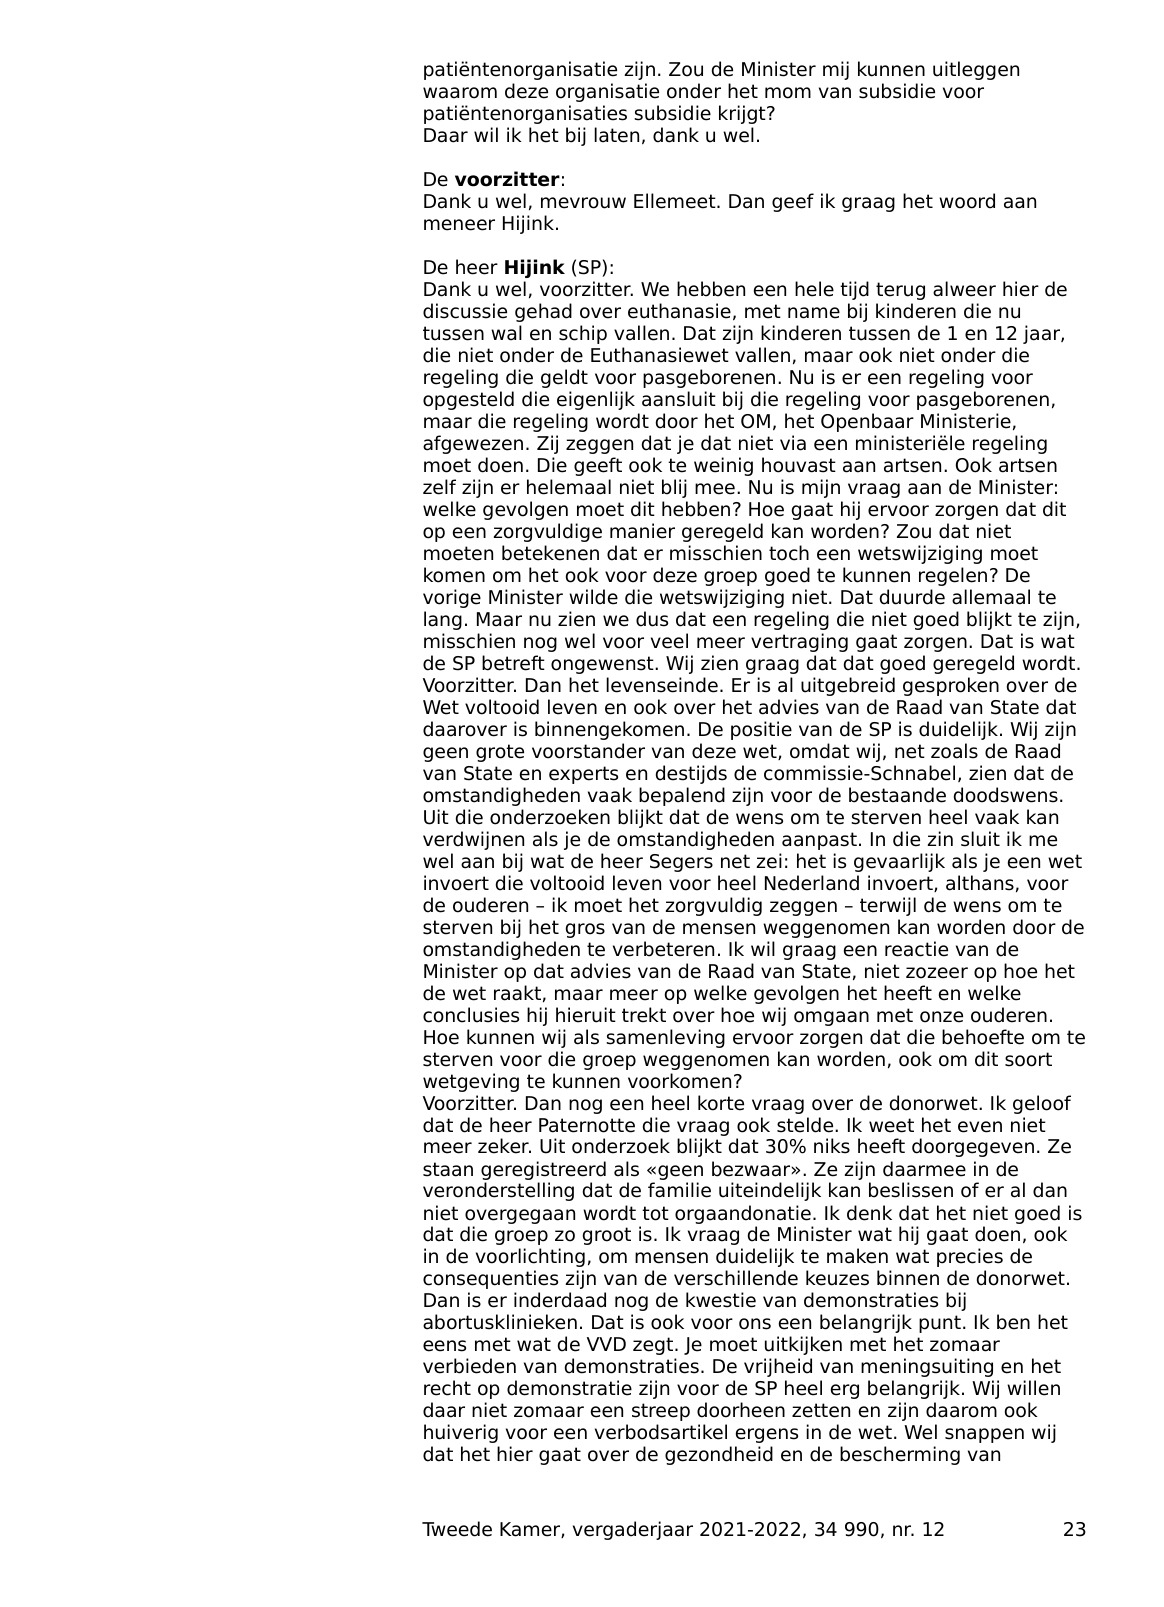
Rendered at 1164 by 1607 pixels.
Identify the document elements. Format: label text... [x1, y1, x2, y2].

text Dank u wel, voorzitter. We hebben een hele tijd terug alweer hier de discussie gehad over euthanasie, met name bij kinderen die nu tussen wal en schip vallen. Dat zijn kinderen tussen de 1 en 12 jaar, die niet onder de Euthanasiewet vallen, maar ook niet onder die regeling die geldt voor pasgeborenen. Nu is er een regeling voor opgesteld die eigenlijk aansluit bij die regeling voor pasgeborenen, maar die regeling wordt door het OM, het Openbaar Ministerie, afgewezen. Zij zeggen dat je dat niet via een ministeriële regeling moet doen. Die geeft ook te weinig houvast aan artsen. Ook artsen zelf zijn er helemaal niet blij mee. Nu is mijn vraag aan de Minister: welke gevolgen moet dit hebben? Hoe gaat hij ervoor zorgen dat dit op een zorgvuldige manier geregeld kan worden? Zou dat niet moeten betekenen dat er misschien toch een wetswijziging moet komen om het ook voor deze groep goed te kunnen regelen? De vorige Minister wilde die wetswijziging niet. Dat duurde allemaal te lang. Maar nu zien we dus dat een regeling die niet goed blijkt te zijn, misschien nog wel voor veel meer vertraging gaat zorgen. Dat is wat de SP betreft ongewenst. Wij zien graag dat dat goed geregeld wordt. [422, 279, 1087, 675]
text Voorzitter. Dan nog een heel korte vraag over de donorwet. Ik geloof dat de heer Paternotte die vraag ook stelde. Ik weet het even niet meer zeker. Uit onderzoek blijkt dat 30% niks heeft doorgegeven. Ze staan geregistreerd als «geen bezwaar». Ze zijn daarmee in de veronderstelling dat de familie uiteindelijk kan beslissen of er al dan niet overgegaan wordt tot orgaandonatie. Ik denk dat het niet goed is dat die groep zo groot is. Ik vraag de Minister wat hij gaat doen, ook in de voorlichting, om mensen duidelijk te maken wat precies de consequenties zijn van de verschillende keuzes binnen de donorwet. [422, 1092, 1087, 1290]
text Voorzitter. Dan het levenseinde. Er is al uitgebreid gesproken over de Wet voltooid leven en ook over het advies van de Raad van State dat daarover is binnengekomen. De positie van de SP is duidelijk. Wij zijn geen grote voorstander van deze wet, omdat wij, net zoals de Raad van State en experts en destijds de commissie-Schnabel, zien dat de omstandigheden vaak bepalend zijn voor de bestaande doodswens. Uit die onderzoeken blijkt dat de wens om te sterven heel vaak kan verdwijnen als je de omstandigheden aanpast. In die zin sluit ik me wel aan bij wat de heer Segers net zei: het is gevaarlijk als je een wet invoert die voltooid leven voor heel Nederland invoert, althans, voor de ouderen – ik moet het zorgvuldig zeggen – terwijl de wens om te sterven bij het gros van de mensen weggenomen kan worden door de omstandigheden te verbeteren. Ik wil graag een reactie van de Minister op dat advies van de Raad van State, niet zozeer op hoe het de wet raakt, maar meer op welke gevolgen het heeft en welke conclusies hij hieruit trekt over hoe wij omgaan met onze ouderen. Hoe kunnen wij als samenleving ervoor zorgen dat die behoefte om te sterven voor die groep weggenomen kan worden, ook om dit soort wetgeving te kunnen voorkomen? [422, 675, 1087, 1092]
text Dan is er inderdaad nog de kwestie van demonstraties bij abortusklinieken. Dat is ook voor ons een belangrijk punt. Ik ben het eens met wat de VVD zegt. Je moet uitkijken met het zomaar verbieden van demonstraties. De vrijheid van meningsuiting en het recht op demonstratie zijn voor de SP heel erg belangrijk. Wij willen daar niet zomaar een streep doorheen zetten en zijn daarom ook huiverig voor een verbodsartikel ergens in de wet. Wel snappen wij dat het hier gaat over de gezondheid en de bescherming van [422, 1290, 1087, 1466]
text Dank u wel, mevrouw Ellemeet. Dan geef ik graag het woord aan meneer Hijink. [422, 191, 1087, 235]
text De heer Hijink (SP): [422, 257, 1087, 279]
text Daar wil ik het bij laten, dank u wel. [422, 125, 1087, 147]
text De voorzitter: [422, 169, 1087, 191]
text patiëntenorganisatie zijn. Zou de Minister mij kunnen uitleggen waarom deze organisatie onder het mom van subsidie voor patiëntenorganisaties subsidie krijgt? [422, 59, 1087, 125]
